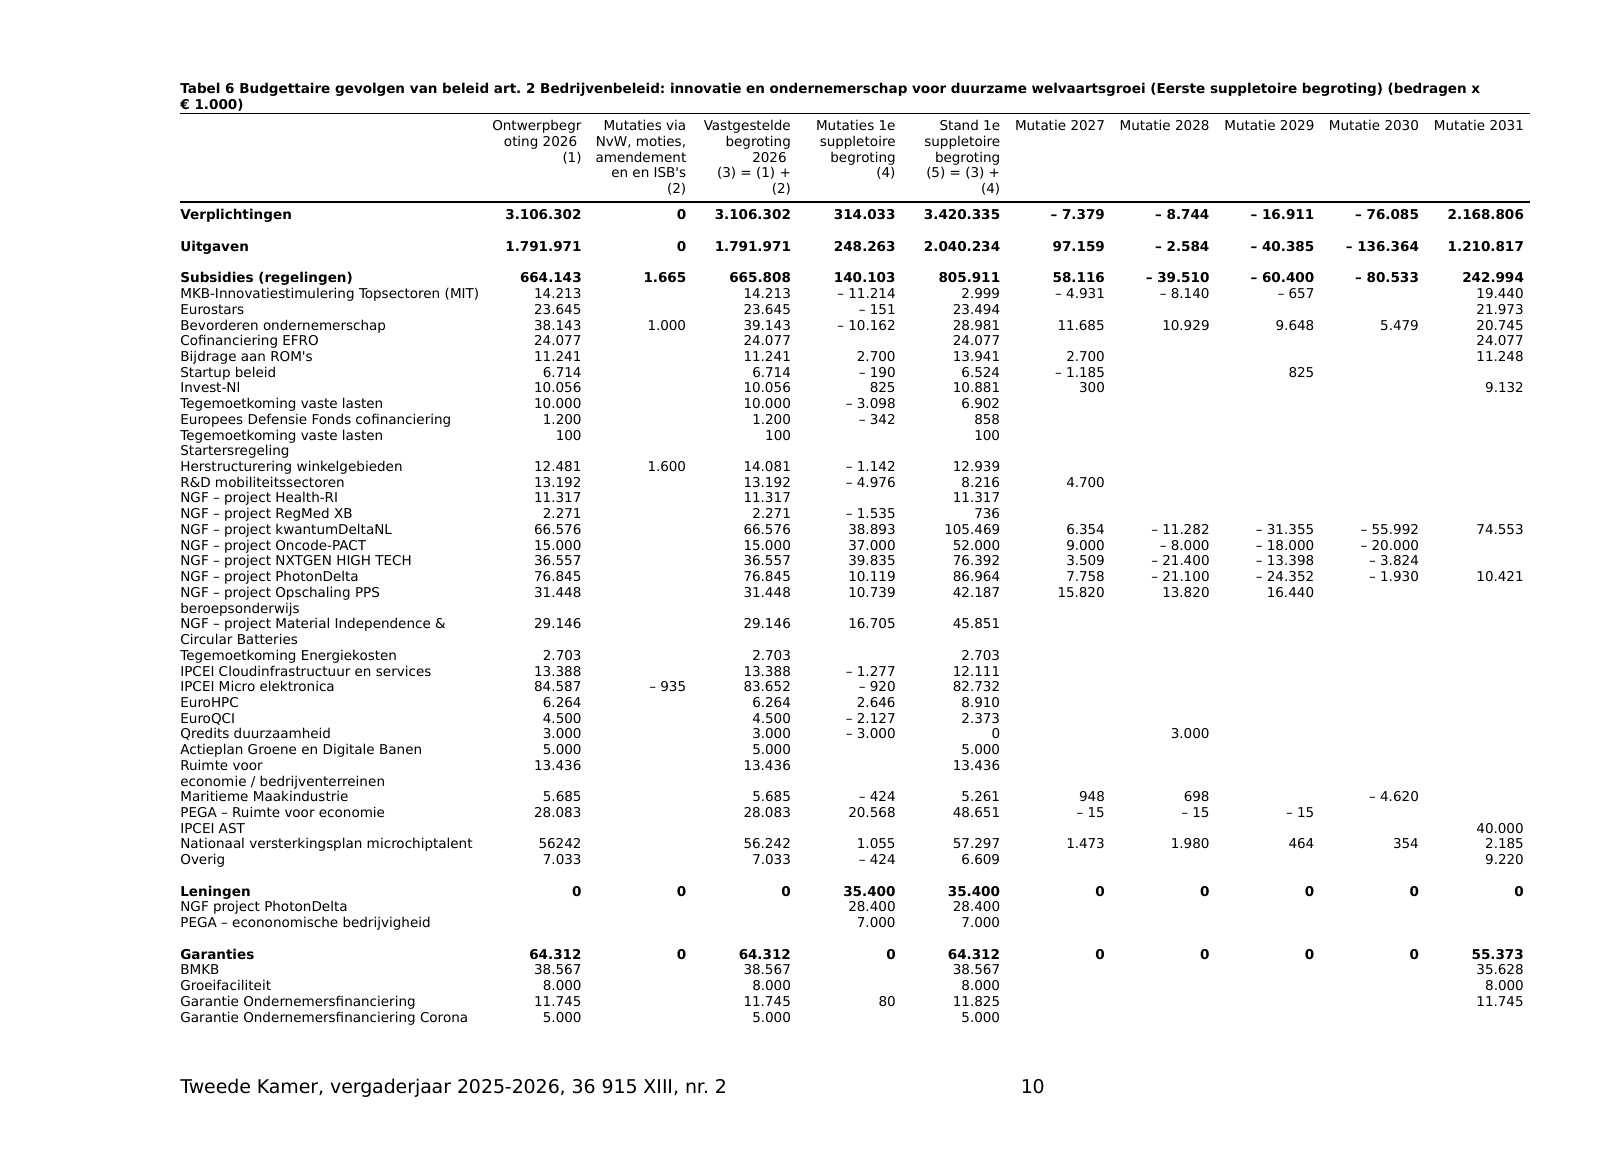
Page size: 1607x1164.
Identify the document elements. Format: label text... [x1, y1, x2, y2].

table_cell [587, 506, 692, 522]
table_cell [692, 931, 797, 946]
table_cell 3.106.302 [692, 203, 797, 223]
table_cell [587, 254, 692, 270]
table_cell [1111, 852, 1215, 868]
table_cell 2.373 [901, 711, 1006, 726]
table_cell 74.553 [1425, 522, 1529, 537]
table_cell 354 [1320, 836, 1424, 852]
table_cell [797, 931, 901, 946]
table_cell [1006, 978, 1111, 994]
table_header Tabel 6 Budgettaire gevolgen van beleid art. 2 Bedrijvenbeleid: innovatie en ondernemerschap voor duurzame welvaartsgroei (Eerste suppletoire begroting) (bedragen x € 1.000) [180, 81, 1529, 112]
table_cell Verplichtingen [180, 203, 482, 223]
table_cell Mutatie 2031 [1425, 114, 1529, 201]
table_cell [1320, 742, 1424, 758]
table_cell [1111, 506, 1215, 522]
table_cell [1111, 868, 1215, 883]
table_cell [1006, 396, 1111, 412]
table_cell [1320, 679, 1424, 695]
table_cell [1425, 915, 1529, 931]
table_cell [587, 585, 692, 616]
table_cell [1320, 931, 1424, 946]
table_cell Ontwerpbegroting 2026 (1) [483, 114, 587, 201]
table_cell 7.000 [901, 915, 1006, 931]
table_cell 2.700 [1006, 349, 1111, 364]
table_cell [1215, 742, 1320, 758]
table_cell NGF – project Health-RI [180, 490, 482, 506]
table_cell [1320, 868, 1424, 883]
table_cell [1111, 679, 1215, 695]
table_cell [1320, 223, 1424, 239]
table_cell Bevorderen ondernemerschap [180, 317, 482, 333]
table_cell [797, 742, 901, 758]
table_cell [1320, 380, 1424, 396]
table_cell [587, 302, 692, 317]
table_cell – 1.930 [1320, 569, 1424, 585]
table_cell 10.000 [692, 396, 797, 412]
table_cell 28.981 [901, 317, 1006, 333]
table_cell 24.077 [483, 333, 587, 349]
table_cell [1111, 349, 1215, 364]
table_cell 13.436 [901, 758, 1006, 789]
table_cell [797, 821, 901, 836]
table_cell 2.168.806 [1425, 203, 1529, 223]
table_cell [692, 821, 797, 836]
table_cell [587, 742, 692, 758]
table_cell [180, 223, 482, 239]
table_cell 0 [1320, 884, 1424, 899]
table_cell 948 [1006, 789, 1111, 805]
table_cell [1425, 648, 1529, 663]
table_cell 5.000 [692, 742, 797, 758]
table_cell [1320, 711, 1424, 726]
table_cell [587, 899, 692, 915]
table_cell 2.646 [797, 695, 901, 711]
table_cell [1111, 616, 1215, 648]
table_cell 4.700 [1006, 475, 1111, 490]
table_cell [1425, 616, 1529, 648]
table_cell 19.440 [1425, 286, 1529, 302]
table_cell [587, 931, 692, 946]
table_cell 0 [1215, 884, 1320, 899]
table_cell [587, 1009, 692, 1025]
table_cell [1425, 412, 1529, 427]
table_cell [1320, 978, 1424, 994]
table_cell [1111, 742, 1215, 758]
table_cell EuroHPC [180, 695, 482, 711]
table_cell [180, 868, 482, 883]
table_cell 12.481 [483, 459, 587, 474]
table_cell [1006, 506, 1111, 522]
table_cell [1111, 695, 1215, 711]
table_cell 248.263 [797, 239, 901, 254]
table_cell [1111, 915, 1215, 931]
table_cell [1111, 821, 1215, 836]
table_cell – 4.931 [1006, 286, 1111, 302]
table_cell [1215, 711, 1320, 726]
table_cell [1111, 648, 1215, 663]
table_cell 825 [1215, 365, 1320, 380]
table_cell 0 [1425, 884, 1529, 899]
table_cell Vastgestelde begroting 2026 (3) = (1) + (2) [692, 114, 797, 201]
table_cell [1320, 490, 1424, 506]
table_cell [797, 428, 901, 459]
table_cell [1006, 223, 1111, 239]
table_cell 14.213 [483, 286, 587, 302]
table_cell 23.494 [901, 302, 1006, 317]
table_cell 13.192 [692, 475, 797, 490]
table_cell [1111, 428, 1215, 459]
table_cell [1320, 758, 1424, 789]
table_cell Mutaties 1e suppletoire begroting (4) [797, 114, 901, 201]
table_cell [1215, 223, 1320, 239]
table_cell 36.557 [692, 553, 797, 569]
table_cell 64.312 [692, 946, 797, 962]
table_cell 82.732 [901, 679, 1006, 695]
table_cell [1006, 931, 1111, 946]
table_cell – 8.744 [1111, 203, 1215, 223]
table_cell – 24.352 [1215, 569, 1320, 585]
table_cell 8.000 [692, 978, 797, 994]
table_cell 37.000 [797, 538, 901, 553]
table_cell [1320, 396, 1424, 412]
table_cell [587, 333, 692, 349]
table_cell – 18.000 [1215, 538, 1320, 553]
table_cell – 3.000 [797, 726, 901, 742]
table_cell 1.665 [587, 270, 692, 286]
table_cell 5.000 [692, 1009, 797, 1025]
table_cell 100 [692, 428, 797, 459]
table_cell [587, 569, 692, 585]
table_cell [1006, 962, 1111, 978]
table_cell [587, 553, 692, 569]
table_cell [1320, 254, 1424, 270]
table_cell 1.473 [1006, 836, 1111, 852]
table_cell 0 [1215, 946, 1320, 962]
table_cell Mutaties via NvW, moties, amendementen en ISB's (2) [587, 114, 692, 201]
table_cell [1111, 459, 1215, 474]
table_cell [587, 349, 692, 364]
table_cell 2.703 [483, 648, 587, 663]
table_cell [1111, 254, 1215, 270]
table_cell Uitgaven [180, 239, 482, 254]
table_cell 1.200 [692, 412, 797, 427]
table_cell [1111, 758, 1215, 789]
table_cell 11.825 [901, 994, 1006, 1009]
table_cell [797, 1009, 901, 1025]
table_cell [587, 821, 692, 836]
table_cell 0 [587, 946, 692, 962]
table_cell [587, 648, 692, 663]
table_cell [1006, 758, 1111, 789]
table_cell 14.213 [692, 286, 797, 302]
table_cell [797, 978, 901, 994]
table_cell 10.881 [901, 380, 1006, 396]
table_cell [1320, 821, 1424, 836]
table_cell [1215, 428, 1320, 459]
table_cell 39.835 [797, 553, 901, 569]
table_cell [1320, 585, 1424, 616]
table_cell 28.400 [901, 899, 1006, 915]
table_cell [1006, 742, 1111, 758]
table_cell [1111, 994, 1215, 1009]
table_cell 1.600 [587, 459, 692, 474]
table_cell Tegemoetkoming vaste lasten Startersregeling [180, 428, 482, 459]
table_cell 29.146 [483, 616, 587, 648]
table_cell 48.651 [901, 805, 1006, 821]
table_cell 45.851 [901, 616, 1006, 648]
table_cell 3.000 [483, 726, 587, 742]
table_cell 11.745 [1425, 994, 1529, 1009]
table_cell 8.216 [901, 475, 1006, 490]
table_cell [587, 616, 692, 648]
table_cell 5.000 [901, 742, 1006, 758]
table_cell [1006, 254, 1111, 270]
table_cell [587, 412, 692, 427]
table_cell Eurostars [180, 302, 482, 317]
table_cell 11.317 [483, 490, 587, 506]
table_cell [1320, 852, 1424, 868]
table_cell – 1.535 [797, 506, 901, 522]
table_cell [1006, 852, 1111, 868]
table_cell [587, 286, 692, 302]
table_cell [1320, 302, 1424, 317]
table_cell [1425, 679, 1529, 695]
table_cell [1320, 459, 1424, 474]
table_cell – 16.911 [1215, 203, 1320, 223]
table_cell NGF – project NXTGEN HIGH TECH [180, 553, 482, 569]
table_cell – 8.000 [1111, 538, 1215, 553]
table_cell 23.645 [483, 302, 587, 317]
table_cell 5.479 [1320, 317, 1424, 333]
table_cell 12.111 [901, 663, 1006, 679]
table_cell – 2.584 [1111, 239, 1215, 254]
table_cell – 76.085 [1320, 203, 1424, 223]
table_cell 9.132 [1425, 380, 1529, 396]
table_cell 858 [901, 412, 1006, 427]
table_cell – 15 [1006, 805, 1111, 821]
table_cell 2.703 [692, 648, 797, 663]
table_cell [1006, 679, 1111, 695]
table_cell Mutatie 2029 [1215, 114, 1320, 201]
table_cell 16.705 [797, 616, 901, 648]
table_cell [692, 223, 797, 239]
table_cell [483, 899, 587, 915]
table_cell 0 [1006, 884, 1111, 899]
table_cell 7.000 [797, 915, 901, 931]
table_cell 64.312 [483, 946, 587, 962]
table_cell 736 [901, 506, 1006, 522]
table_cell 24.077 [692, 333, 797, 349]
table_cell 6.714 [692, 365, 797, 380]
table_cell 11.317 [901, 490, 1006, 506]
table_cell 6.264 [692, 695, 797, 711]
table_cell [1425, 789, 1529, 805]
table_cell – 31.355 [1215, 522, 1320, 537]
table_cell [587, 805, 692, 821]
table_cell [483, 868, 587, 883]
table_cell 76.845 [483, 569, 587, 585]
table_cell [587, 726, 692, 742]
table_cell 13.820 [1111, 585, 1215, 616]
table_cell – 20.000 [1320, 538, 1424, 553]
table_cell [587, 538, 692, 553]
table_cell 66.576 [483, 522, 587, 537]
table_cell [1320, 648, 1424, 663]
table_cell 31.448 [692, 585, 797, 616]
table_cell [1215, 506, 1320, 522]
table_cell [1215, 679, 1320, 695]
table_cell [901, 821, 1006, 836]
table_cell [1320, 616, 1424, 648]
table_cell [1425, 931, 1529, 946]
table_cell [587, 475, 692, 490]
table_cell 1.200 [483, 412, 587, 427]
table_cell Herstructurering winkelgebieden [180, 459, 482, 474]
table_cell [1215, 852, 1320, 868]
table_cell 20.745 [1425, 317, 1529, 333]
table_cell [1215, 1009, 1320, 1025]
table_cell 6.354 [1006, 522, 1111, 537]
table_cell Mutatie 2028 [1111, 114, 1215, 201]
table_cell 805.911 [901, 270, 1006, 286]
table_cell 2.703 [901, 648, 1006, 663]
table_cell 10.739 [797, 585, 901, 616]
table_cell 97.159 [1006, 239, 1111, 254]
table_cell – 60.400 [1215, 270, 1320, 286]
table_cell [692, 254, 797, 270]
table_cell 2.999 [901, 286, 1006, 302]
table_cell – 1.277 [797, 663, 901, 679]
table_cell Europees Defensie Fonds cofinanciering [180, 412, 482, 427]
table_cell [1215, 475, 1320, 490]
table_cell – 7.379 [1006, 203, 1111, 223]
table_cell 15.000 [483, 538, 587, 553]
table_cell [1425, 506, 1529, 522]
table_cell [180, 931, 482, 946]
table_cell 464 [1215, 836, 1320, 852]
table_cell [1215, 648, 1320, 663]
table_cell – 11.282 [1111, 522, 1215, 537]
table_cell 4.500 [692, 711, 797, 726]
table_cell [587, 522, 692, 537]
table_cell [797, 868, 901, 883]
table_cell 8.910 [901, 695, 1006, 711]
table_cell [1425, 805, 1529, 821]
table_cell [1320, 412, 1424, 427]
table_cell [483, 223, 587, 239]
table_cell 5.000 [901, 1009, 1006, 1025]
table_cell 0 [692, 884, 797, 899]
table_cell 24.077 [1425, 333, 1529, 349]
table_cell – 21.100 [1111, 569, 1215, 585]
table_cell [901, 254, 1006, 270]
table_cell [1215, 931, 1320, 946]
table_cell 56.242 [692, 836, 797, 852]
table_cell MKB-Innovatiestimulering Topsectoren (MIT) [180, 286, 482, 302]
table_cell 10.056 [692, 380, 797, 396]
table_cell [1320, 962, 1424, 978]
table_cell [587, 994, 692, 1009]
table_cell [1006, 711, 1111, 726]
table_cell [1215, 726, 1320, 742]
table_cell 55.373 [1425, 946, 1529, 962]
table_cell Garantie Ondernemersfinanciering [180, 994, 482, 1009]
table_cell [1006, 899, 1111, 915]
table_cell Tegemoetkoming Energiekosten [180, 648, 482, 663]
table_cell 105.469 [901, 522, 1006, 537]
table_cell 13.941 [901, 349, 1006, 364]
table_cell [1320, 994, 1424, 1009]
table_cell Mutatie 2030 [1320, 114, 1424, 201]
table_cell 1.980 [1111, 836, 1215, 852]
table_cell 0 [587, 203, 692, 223]
table_cell 38.143 [483, 317, 587, 333]
table_cell [1215, 821, 1320, 836]
table_cell [901, 931, 1006, 946]
table_cell NGF – project Material Independence & Circular Batteries [180, 616, 482, 648]
table_cell – 8.140 [1111, 286, 1215, 302]
table_cell [1425, 254, 1529, 270]
table_cell [1111, 978, 1215, 994]
table_cell [483, 821, 587, 836]
table_cell [901, 868, 1006, 883]
table_cell 10.929 [1111, 317, 1215, 333]
table_cell [1111, 396, 1215, 412]
table_cell [1111, 475, 1215, 490]
table_cell 0 [1320, 946, 1424, 962]
table_cell 11.241 [692, 349, 797, 364]
table_cell [1215, 758, 1320, 789]
table_cell 0 [587, 239, 692, 254]
table_cell – 15 [1215, 805, 1320, 821]
table_cell – 4.976 [797, 475, 901, 490]
table_cell 11.745 [483, 994, 587, 1009]
table_cell [1215, 962, 1320, 978]
table_cell 5.685 [483, 789, 587, 805]
table_cell – 920 [797, 679, 901, 695]
table_cell [797, 254, 901, 270]
table_cell 23.645 [692, 302, 797, 317]
table_cell [1006, 428, 1111, 459]
table_cell [1425, 1009, 1529, 1025]
table_cell [1111, 302, 1215, 317]
table_cell [1215, 412, 1320, 427]
table_cell 38.567 [692, 962, 797, 978]
table_cell NGF – project PhotonDelta [180, 569, 482, 585]
table_cell 39.143 [692, 317, 797, 333]
table_cell 2.700 [797, 349, 901, 364]
table_cell – 424 [797, 852, 901, 868]
table_cell BMKB [180, 962, 482, 978]
table_cell [1006, 868, 1111, 883]
table_cell – 80.533 [1320, 270, 1424, 286]
table_cell 38.567 [901, 962, 1006, 978]
table_cell – 935 [587, 679, 692, 695]
table_cell [587, 365, 692, 380]
table_cell [1111, 223, 1215, 239]
table_cell – 190 [797, 365, 901, 380]
table_cell NGF project PhotonDelta [180, 899, 482, 915]
table_cell Garantie Ondernemersfinanciering Corona [180, 1009, 482, 1025]
table_cell PEGA – econonomische bedrijvigheid [180, 915, 482, 931]
table_cell [587, 915, 692, 931]
table_cell [1215, 994, 1320, 1009]
table_cell [1425, 365, 1529, 380]
table_cell – 4.620 [1320, 789, 1424, 805]
table_cell 242.994 [1425, 270, 1529, 286]
table_cell 76.845 [692, 569, 797, 585]
table_cell [1215, 349, 1320, 364]
table_cell [1006, 333, 1111, 349]
table_cell Garanties [180, 946, 482, 962]
table_cell 13.192 [483, 475, 587, 490]
table_cell [1320, 663, 1424, 679]
table_cell 28.083 [692, 805, 797, 821]
table_cell [1320, 365, 1424, 380]
table_cell [1320, 349, 1424, 364]
table_cell 664.143 [483, 270, 587, 286]
table_cell [901, 223, 1006, 239]
table_cell [1006, 663, 1111, 679]
table_cell – 13.398 [1215, 553, 1320, 569]
table_cell 1.210.817 [1425, 239, 1529, 254]
table_cell [1425, 223, 1529, 239]
table_cell 1.791.971 [483, 239, 587, 254]
table_cell Qredits duurzaamheid [180, 726, 482, 742]
table_cell 140.103 [797, 270, 901, 286]
table_cell 35.400 [797, 884, 901, 899]
table_cell 2.271 [483, 506, 587, 522]
table_cell 9.648 [1215, 317, 1320, 333]
table_cell 36.557 [483, 553, 587, 569]
table_cell 100 [483, 428, 587, 459]
table_cell 10.119 [797, 569, 901, 585]
table_cell [1006, 994, 1111, 1009]
table_cell – 40.385 [1215, 239, 1320, 254]
table_cell 0 [1006, 946, 1111, 962]
table_cell [1215, 695, 1320, 711]
table_cell [797, 758, 901, 789]
table_cell [1320, 695, 1424, 711]
table_cell 1.791.971 [692, 239, 797, 254]
table_cell Startup beleid [180, 365, 482, 380]
table_cell [1215, 899, 1320, 915]
table_cell 16.440 [1215, 585, 1320, 616]
table_cell Bijdrage aan ROM's [180, 349, 482, 364]
table_cell [1425, 899, 1529, 915]
table_cell R&D mobiliteitssectoren [180, 475, 482, 490]
table_cell [1006, 726, 1111, 742]
table_cell [1006, 1009, 1111, 1025]
table_cell 15.820 [1006, 585, 1111, 616]
table_cell [587, 758, 692, 789]
table_cell 7.758 [1006, 569, 1111, 585]
table_cell [692, 915, 797, 931]
table_cell NGF – project Opschaling PPS beroepsonderwijs [180, 585, 482, 616]
table_cell – 136.364 [1320, 239, 1424, 254]
table_cell [1320, 506, 1424, 522]
table_cell 3.000 [692, 726, 797, 742]
table_cell 20.568 [797, 805, 901, 821]
table_cell [1111, 365, 1215, 380]
table_cell [692, 868, 797, 883]
table_cell Mutatie 2027 [1006, 114, 1111, 201]
table_cell 2.185 [1425, 836, 1529, 852]
table_cell [1215, 789, 1320, 805]
table_cell 13.436 [692, 758, 797, 789]
table_cell [483, 254, 587, 270]
table_cell [1425, 459, 1529, 474]
table_cell [587, 836, 692, 852]
table_cell 3.000 [1111, 726, 1215, 742]
table_cell – 10.162 [797, 317, 901, 333]
table_cell 314.033 [797, 203, 901, 223]
table_cell [1006, 412, 1111, 427]
table_cell [1320, 1009, 1424, 1025]
table_cell [1006, 695, 1111, 711]
table_cell 40.000 [1425, 821, 1529, 836]
table_cell [587, 380, 692, 396]
table_cell 5.685 [692, 789, 797, 805]
table_cell 13.436 [483, 758, 587, 789]
table_cell 1.000 [587, 317, 692, 333]
table_cell 3.106.302 [483, 203, 587, 223]
table_cell – 3.824 [1320, 553, 1424, 569]
table_cell [1425, 726, 1529, 742]
table_cell [1425, 663, 1529, 679]
table_cell 5.261 [901, 789, 1006, 805]
table_cell [1425, 758, 1529, 789]
table_cell 35.400 [901, 884, 1006, 899]
table_cell 9.220 [1425, 852, 1529, 868]
table_cell 11.241 [483, 349, 587, 364]
table_cell 38.893 [797, 522, 901, 537]
table_cell – 2.127 [797, 711, 901, 726]
table_cell 7.033 [483, 852, 587, 868]
table_cell 10.421 [1425, 569, 1529, 585]
table_cell [1111, 1009, 1215, 1025]
table_cell Ruimte voor economie / bedrijventerreinen [180, 758, 482, 789]
table_cell 8.000 [901, 978, 1006, 994]
table_cell [1425, 553, 1529, 569]
table_cell [587, 428, 692, 459]
table_cell 2.040.234 [901, 239, 1006, 254]
table_cell 56242 [483, 836, 587, 852]
table_cell [180, 114, 482, 201]
table_cell 86.964 [901, 569, 1006, 585]
table_cell [797, 962, 901, 978]
table_cell 11.745 [692, 994, 797, 1009]
table_cell 38.567 [483, 962, 587, 978]
table_cell [1215, 915, 1320, 931]
table_cell – 3.098 [797, 396, 901, 412]
table_cell [1425, 428, 1529, 459]
table_cell Leningen [180, 884, 482, 899]
table_cell 6.714 [483, 365, 587, 380]
table_cell – 11.214 [797, 286, 901, 302]
table_cell 52.000 [901, 538, 1006, 553]
table_cell [1006, 915, 1111, 931]
table_cell [1425, 585, 1529, 616]
table_cell 5.000 [483, 1009, 587, 1025]
table_cell [1111, 931, 1215, 946]
table_cell 6.609 [901, 852, 1006, 868]
table_cell Subsidies (regelingen) [180, 270, 482, 286]
table_cell 28.083 [483, 805, 587, 821]
table_cell [587, 978, 692, 994]
table_cell 42.187 [901, 585, 1006, 616]
table_cell 29.146 [692, 616, 797, 648]
table_cell 0 [901, 726, 1006, 742]
table_cell [587, 962, 692, 978]
table_cell [1111, 899, 1215, 915]
table_cell [587, 695, 692, 711]
table_cell [1006, 616, 1111, 648]
table_cell IPCEI AST [180, 821, 482, 836]
table_cell 31.448 [483, 585, 587, 616]
table_cell [1425, 396, 1529, 412]
table_cell [1215, 868, 1320, 883]
table_cell [1425, 868, 1529, 883]
table_cell 13.388 [483, 663, 587, 679]
table_cell [587, 711, 692, 726]
table_cell [1320, 805, 1424, 821]
table_cell 64.312 [901, 946, 1006, 962]
table_cell 0 [483, 884, 587, 899]
table_cell 6.902 [901, 396, 1006, 412]
table_cell 11.685 [1006, 317, 1111, 333]
table_cell NGF – project kwantumDeltaNL [180, 522, 482, 537]
table_cell [1320, 726, 1424, 742]
table_cell [1425, 475, 1529, 490]
table_cell PEGA – Ruimte voor economie [180, 805, 482, 821]
table_cell 66.576 [692, 522, 797, 537]
table_cell [1215, 663, 1320, 679]
table_cell [1111, 412, 1215, 427]
table_cell 0 [1111, 884, 1215, 899]
table_cell IPCEI Micro elektronica [180, 679, 482, 695]
table_cell [1320, 475, 1424, 490]
table_cell [1320, 333, 1424, 349]
table_cell 3.420.335 [901, 203, 1006, 223]
table_cell 24.077 [901, 333, 1006, 349]
table_cell 7.033 [692, 852, 797, 868]
table_cell [587, 396, 692, 412]
table_cell [692, 899, 797, 915]
table_cell [1215, 459, 1320, 474]
table_cell [587, 663, 692, 679]
table_cell [1320, 899, 1424, 915]
table_cell 6.524 [901, 365, 1006, 380]
table_cell – 21.400 [1111, 553, 1215, 569]
table_cell 35.628 [1425, 962, 1529, 978]
table_cell [1425, 711, 1529, 726]
table_cell 83.652 [692, 679, 797, 695]
table_cell – 151 [797, 302, 901, 317]
table_cell 15.000 [692, 538, 797, 553]
table_cell 11.248 [1425, 349, 1529, 364]
table_cell 12.939 [901, 459, 1006, 474]
table_cell [797, 648, 901, 663]
table_cell – 15 [1111, 805, 1215, 821]
table_cell [1215, 616, 1320, 648]
table_cell Actieplan Groene en Digitale Banen [180, 742, 482, 758]
table_cell 4.500 [483, 711, 587, 726]
table_cell 300 [1006, 380, 1111, 396]
table_cell [1215, 978, 1320, 994]
table_cell 58.116 [1006, 270, 1111, 286]
table_cell [1006, 302, 1111, 317]
table_cell 21.973 [1425, 302, 1529, 317]
table_cell [1320, 428, 1424, 459]
table_cell 80 [797, 994, 901, 1009]
table_cell [1215, 302, 1320, 317]
table_cell 8.000 [483, 978, 587, 994]
table_cell [1215, 333, 1320, 349]
table_cell [1425, 538, 1529, 553]
table_cell 0 [1111, 946, 1215, 962]
table_cell 0 [797, 946, 901, 962]
table_cell – 657 [1215, 286, 1320, 302]
table_cell 9.000 [1006, 538, 1111, 553]
table_cell 57.297 [901, 836, 1006, 852]
table_cell 13.388 [692, 663, 797, 679]
table_cell 100 [901, 428, 1006, 459]
table_cell [1425, 742, 1529, 758]
table_cell NGF – project RegMed XB [180, 506, 482, 522]
table_cell [1006, 648, 1111, 663]
table_cell – 424 [797, 789, 901, 805]
table_cell [1111, 663, 1215, 679]
table_cell 84.587 [483, 679, 587, 695]
table_cell [1425, 490, 1529, 506]
table_cell – 55.992 [1320, 522, 1424, 537]
table_cell Stand 1e suppletoire begroting (5) = (3) + (4) [901, 114, 1006, 201]
table_cell [1006, 459, 1111, 474]
table_cell 11.317 [692, 490, 797, 506]
table_cell 14.081 [692, 459, 797, 474]
table_cell 3.509 [1006, 553, 1111, 569]
table_cell [587, 490, 692, 506]
table_cell Nationaal versterkingsplan microchiptalent [180, 836, 482, 852]
table_cell EuroQCI [180, 711, 482, 726]
table_cell [1006, 490, 1111, 506]
table_cell [1320, 915, 1424, 931]
table_cell [1111, 711, 1215, 726]
table_cell 665.808 [692, 270, 797, 286]
table_cell 825 [797, 380, 901, 396]
table_cell [483, 915, 587, 931]
table_cell 0 [587, 884, 692, 899]
table_cell Maritieme Maakindustrie [180, 789, 482, 805]
table_cell 28.400 [797, 899, 901, 915]
table_cell [1215, 396, 1320, 412]
table_cell – 1.142 [797, 459, 901, 474]
table_cell – 342 [797, 412, 901, 427]
table_cell [1111, 490, 1215, 506]
table_cell [797, 490, 901, 506]
table_cell [587, 852, 692, 868]
table_cell – 39.510 [1111, 270, 1215, 286]
table_cell 1.055 [797, 836, 901, 852]
table_cell [587, 223, 692, 239]
table_cell [587, 789, 692, 805]
table_cell [797, 223, 901, 239]
table_cell Groeifaciliteit [180, 978, 482, 994]
table_cell 10.056 [483, 380, 587, 396]
table_cell [1215, 380, 1320, 396]
table_cell [483, 931, 587, 946]
table_cell 698 [1111, 789, 1215, 805]
table_cell 76.392 [901, 553, 1006, 569]
table_cell [1320, 286, 1424, 302]
table_cell [1215, 490, 1320, 506]
table_cell [1111, 962, 1215, 978]
table_cell 10.000 [483, 396, 587, 412]
table_cell NGF – project Oncode-PACT [180, 538, 482, 553]
table_cell [1006, 821, 1111, 836]
table_cell [1111, 380, 1215, 396]
table_cell Invest-Nl [180, 380, 482, 396]
table_cell [180, 254, 482, 270]
table_cell 5.000 [483, 742, 587, 758]
table_cell 2.271 [692, 506, 797, 522]
table_cell Overig [180, 852, 482, 868]
table_cell [587, 868, 692, 883]
table_cell [1425, 695, 1529, 711]
table_cell [1111, 333, 1215, 349]
table_cell Cofinanciering EFRO [180, 333, 482, 349]
table_cell 8.000 [1425, 978, 1529, 994]
table_cell [1215, 254, 1320, 270]
table_cell 6.264 [483, 695, 587, 711]
table_cell IPCEI Cloudinfrastructuur en services [180, 663, 482, 679]
table_cell Tegemoetkoming vaste lasten [180, 396, 482, 412]
table_cell [797, 333, 901, 349]
table_cell – 1.185 [1006, 365, 1111, 380]
